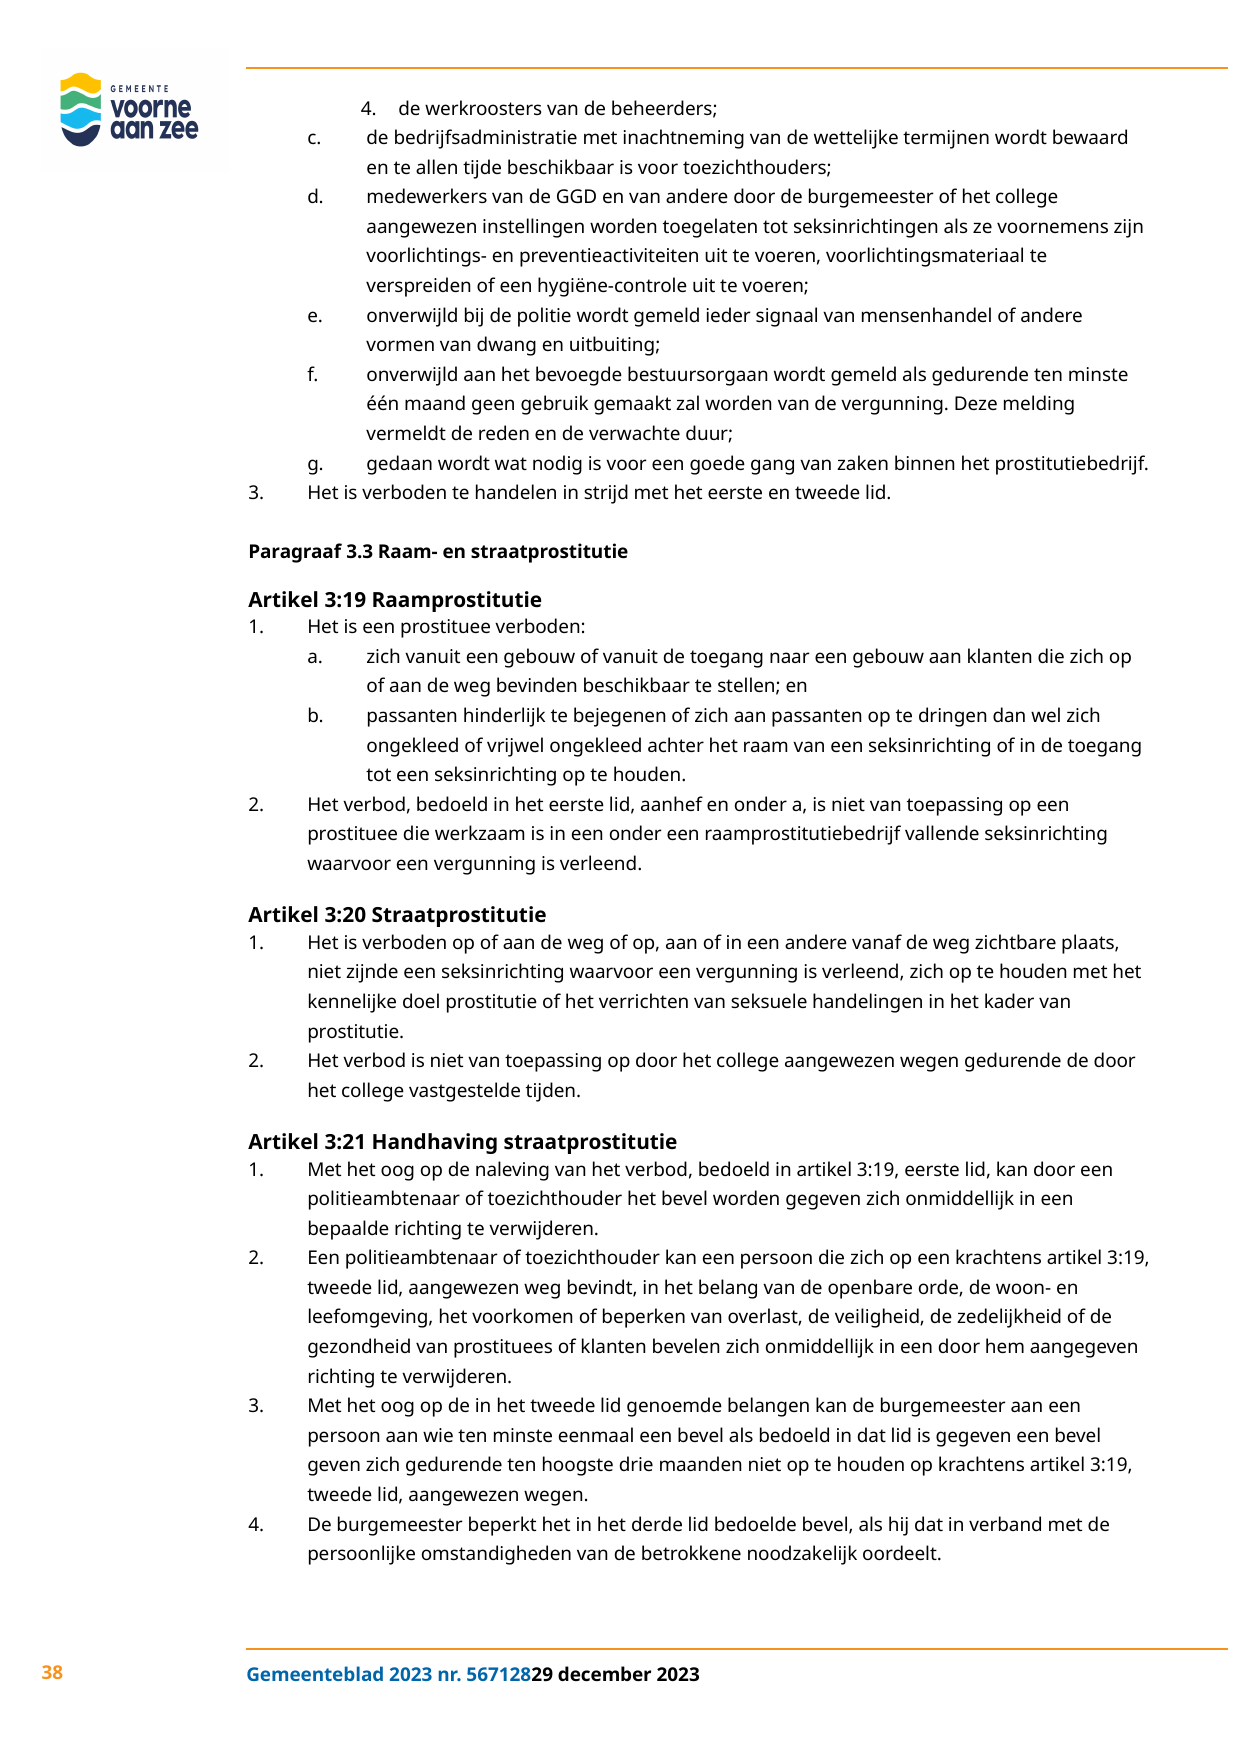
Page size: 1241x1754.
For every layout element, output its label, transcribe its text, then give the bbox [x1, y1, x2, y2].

text Paragraaf 3.3 Raam- en straatprostitutie [248, 538, 1152, 564]
list Het verbod is niet van toepassing op door het college aangewezen wegen gedurende de door het college vastgestelde tijden. [248, 1047, 1152, 1103]
text Artikel 3:19 Raamprostitutie [248, 585, 1152, 613]
list passanten hinderlijk te bejegenen of zich aan passanten op te dringen dan wel zich ongekleed of vrijwel ongekleed achter het raam van een seksinrichting of in de toegang tot een seksinrichting op te houden. [307, 702, 1152, 787]
text Artikel 3:21 Handhaving straatprostitutie [248, 1127, 1152, 1156]
text Artikel 3:20 Straatprostitutie [248, 901, 1152, 929]
list Het is verboden te handelen in strijd met het eerste en tweede lid. [248, 479, 1152, 505]
list de bedrijfsadministratie met inachtneming van de wettelijke termijnen wordt bewaard en te allen tijde beschikbaar is voor toezichthouders; [307, 124, 1152, 180]
list Het is verboden op of aan de weg of op, aan of in een andere vanaf de weg zichtbare plaats, niet zijnde een seksinrichting waarvoor een vergunning is verleend, zich op te houden met het kennelijke doel prostitutie of het verrichten van seksuele handelingen in het kader van prostitutie. [248, 929, 1152, 1043]
list onverwijld bij de politie wordt gemeld ieder signaal van mensenhandel of andere vormen van dwang en uitbuiting; [307, 302, 1152, 357]
list Het is een prostituee verboden: [248, 613, 1152, 639]
list Een politieambtenaar of toezichthouder kan een persoon die zich op een krachtens artikel 3:19, tweede lid, aangewezen weg bevindt, in het belang van de openbare orde, de woon- en leefomgeving, het voorkomen of beperken van overlast, de veiligheid, de zedelijkheid of de gezondheid van prostituees of klanten bevelen zich onmiddellijk in een door hem aangegeven richting te verwijderen. [248, 1244, 1152, 1389]
list de werkroosters van de beheerders; [361, 95, 1152, 121]
list De burgemeester beperkt het in het derde lid bedoelde bevel, als hij dat in verband met de persoonlijke omstandigheden van de betrokkene noodzakelijk oordeelt. [248, 1511, 1152, 1566]
list onverwijld aan het bevoegde bestuursorgaan wordt gemeld als gedurende ten minste één maand geen gebruik gemaakt zal worden van de vergunning. Deze melding vermeldt de reden en de verwachte duur; [307, 361, 1152, 446]
list gedaan wordt wat nodig is voor een goede gang van zaken binnen het prostitutiebedrijf. [307, 450, 1152, 476]
list Het verbod, bedoeld in het eerste lid, aanhef en onder a, is niet van toepassing op een prostituee die werkzaam is in een onder een raamprostitutiebedrijf vallende seksinrichting waarvoor een vergunning is verleend. [248, 791, 1152, 876]
list zich vanuit een gebouw of vanuit de toegang naar een gebouw aan klanten die zich op of aan de weg bevinden beschikbaar te stellen; en [307, 643, 1152, 698]
picture [41, 47, 231, 172]
list medewerkers van de GGD en van andere door de burgemeester of het college aangewezen instellingen worden toegelaten tot seksinrichtingen als ze voornemens zijn voorlichtings- en preventieactiviteiten uit te voeren, voorlichtingsmateriaal te verspreiden of een hygiëne-controle uit te voeren; [307, 183, 1152, 298]
list Met het oog op de naleving van het verbod, bedoeld in artikel 3:19, eerste lid, kan door een politieambtenaar of toezichthouder het bevel worden gegeven zich onmiddellijk in een bepaalde richting te verwijderen. [248, 1156, 1152, 1241]
list Met het oog op de in het tweede lid genoemde belangen kan de burgemeester aan een persoon aan wie ten minste eenmaal een bevel als bedoeld in dat lid is gegeven een bevel geven zich gedurende ten hoogste drie maanden niet op te houden op krachtens artikel 3:19, tweede lid, aangewezen wegen. [248, 1392, 1152, 1507]
